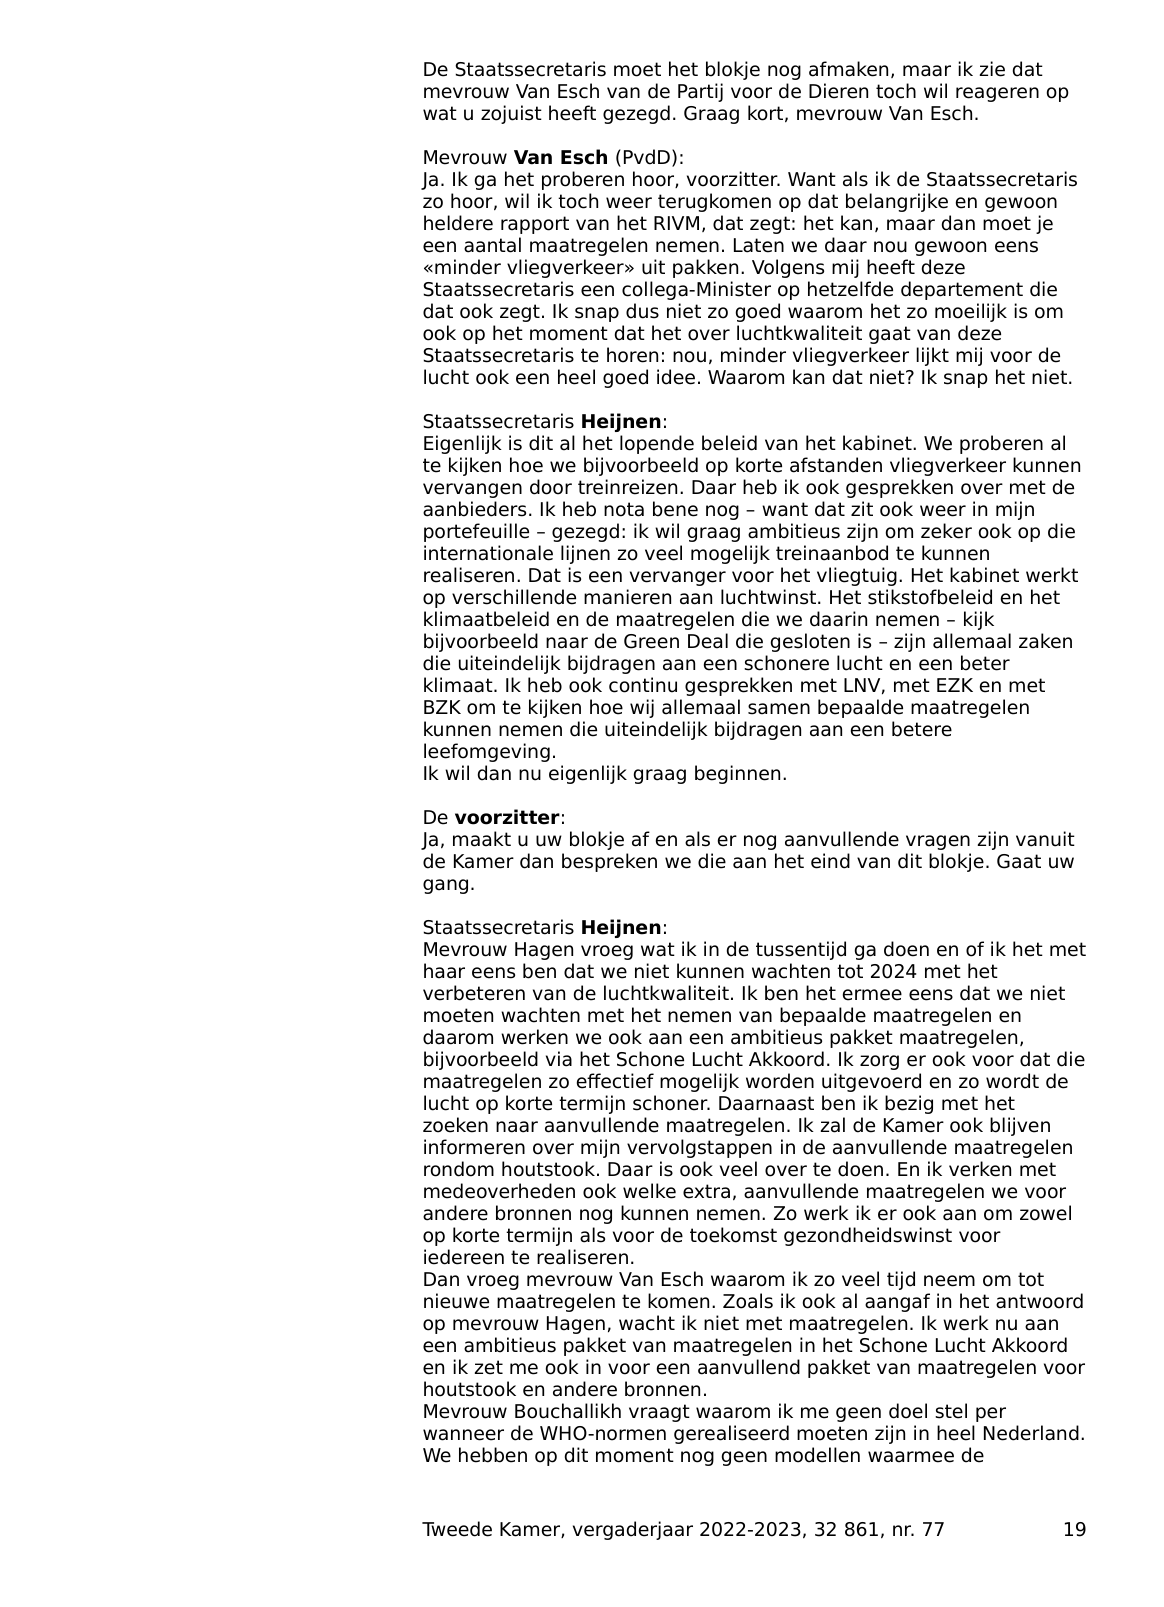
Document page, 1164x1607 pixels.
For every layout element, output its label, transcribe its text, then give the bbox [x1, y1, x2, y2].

text De voorzitter: [422, 807, 1087, 829]
text Dan vroeg mevrouw Van Esch waarom ik zo veel tijd neem om tot nieuwe maatregelen te komen. Zoals ik ook al aangaf in het antwoord op mevrouw Hagen, wacht ik niet met maatregelen. Ik werk nu aan een ambitieus pakket van maatregelen in het Schone Lucht Akkoord en ik zet me ook in voor een aanvullend pakket van maatregelen voor houtstook en andere bronnen. [422, 1269, 1087, 1401]
text Staatssecretaris Heijnen: [422, 411, 1087, 433]
text Ik wil dan nu eigenlijk graag beginnen. [422, 763, 1087, 785]
text Staatssecretaris Heijnen: [422, 917, 1087, 939]
text Mevrouw Bouchallikh vraagt waarom ik me geen doel stel per wanneer de WHO-normen gerealiseerd moeten zijn in heel Nederland. We hebben op dit moment nog geen modellen waarmee de [422, 1401, 1087, 1467]
text Mevrouw Van Esch (PvdD): [422, 147, 1087, 169]
text Eigenlijk is dit al het lopende beleid van het kabinet. We proberen al te kijken hoe we bijvoorbeeld op korte afstanden vliegverkeer kunnen vervangen door treinreizen. Daar heb ik ook gesprekken over met de aanbieders. Ik heb nota bene nog – want dat zit ook weer in mijn portefeuille – gezegd: ik wil graag ambitieus zijn om zeker ook op die internationale lijnen zo veel mogelijk treinaanbod te kunnen realiseren. Dat is een vervanger voor het vliegtuig. Het kabinet werkt op verschillende manieren aan luchtwinst. Het stikstofbeleid en het klimaatbeleid en de maatregelen die we daarin nemen – kijk bijvoorbeeld naar de Green Deal die gesloten is – zijn allemaal zaken die uiteindelijk bijdragen aan een schonere lucht en een beter klimaat. Ik heb ook continu gesprekken met LNV, met EZK en met BZK om te kijken hoe wij allemaal samen bepaalde maatregelen kunnen nemen die uiteindelijk bijdragen aan een betere leefomgeving. [422, 433, 1087, 763]
text De Staatssecretaris moet het blokje nog afmaken, maar ik zie dat mevrouw Van Esch van de Partij voor de Dieren toch wil reageren op wat u zojuist heeft gezegd. Graag kort, mevrouw Van Esch. [422, 59, 1087, 125]
text Ja. Ik ga het proberen hoor, voorzitter. Want als ik de Staatssecretaris zo hoor, wil ik toch weer terugkomen op dat belangrijke en gewoon heldere rapport van het RIVM, dat zegt: het kan, maar dan moet je een aantal maatregelen nemen. Laten we daar nou gewoon eens «minder vliegverkeer» uit pakken. Volgens mij heeft deze Staatssecretaris een collega-Minister op hetzelfde departement die dat ook zegt. Ik snap dus niet zo goed waarom het zo moeilijk is om ook op het moment dat het over luchtkwaliteit gaat van deze Staatssecretaris te horen: nou, minder vliegverkeer lijkt mij voor de lucht ook een heel goed idee. Waarom kan dat niet? Ik snap het niet. [422, 169, 1087, 389]
text Ja, maakt u uw blokje af en als er nog aanvullende vragen zijn vanuit de Kamer dan bespreken we die aan het eind van dit blokje. Gaat uw gang. [422, 829, 1087, 895]
text Mevrouw Hagen vroeg wat ik in de tussentijd ga doen en of ik het met haar eens ben dat we niet kunnen wachten tot 2024 met het verbeteren van de luchtkwaliteit. Ik ben het ermee eens dat we niet moeten wachten met het nemen van bepaalde maatregelen en daarom werken we ook aan een ambitieus pakket maatregelen, bijvoorbeeld via het Schone Lucht Akkoord. Ik zorg er ook voor dat die maatregelen zo effectief mogelijk worden uitgevoerd en zo wordt de lucht op korte termijn schoner. Daarnaast ben ik bezig met het zoeken naar aanvullende maatregelen. Ik zal de Kamer ook blijven informeren over mijn vervolgstappen in de aanvullende maatregelen rondom houtstook. Daar is ook veel over te doen. En ik verken met medeoverheden ook welke extra, aanvullende maatregelen we voor andere bronnen nog kunnen nemen. Zo werk ik er ook aan om zowel op korte termijn als voor de toekomst gezondheidswinst voor iedereen te realiseren. [422, 939, 1087, 1269]
